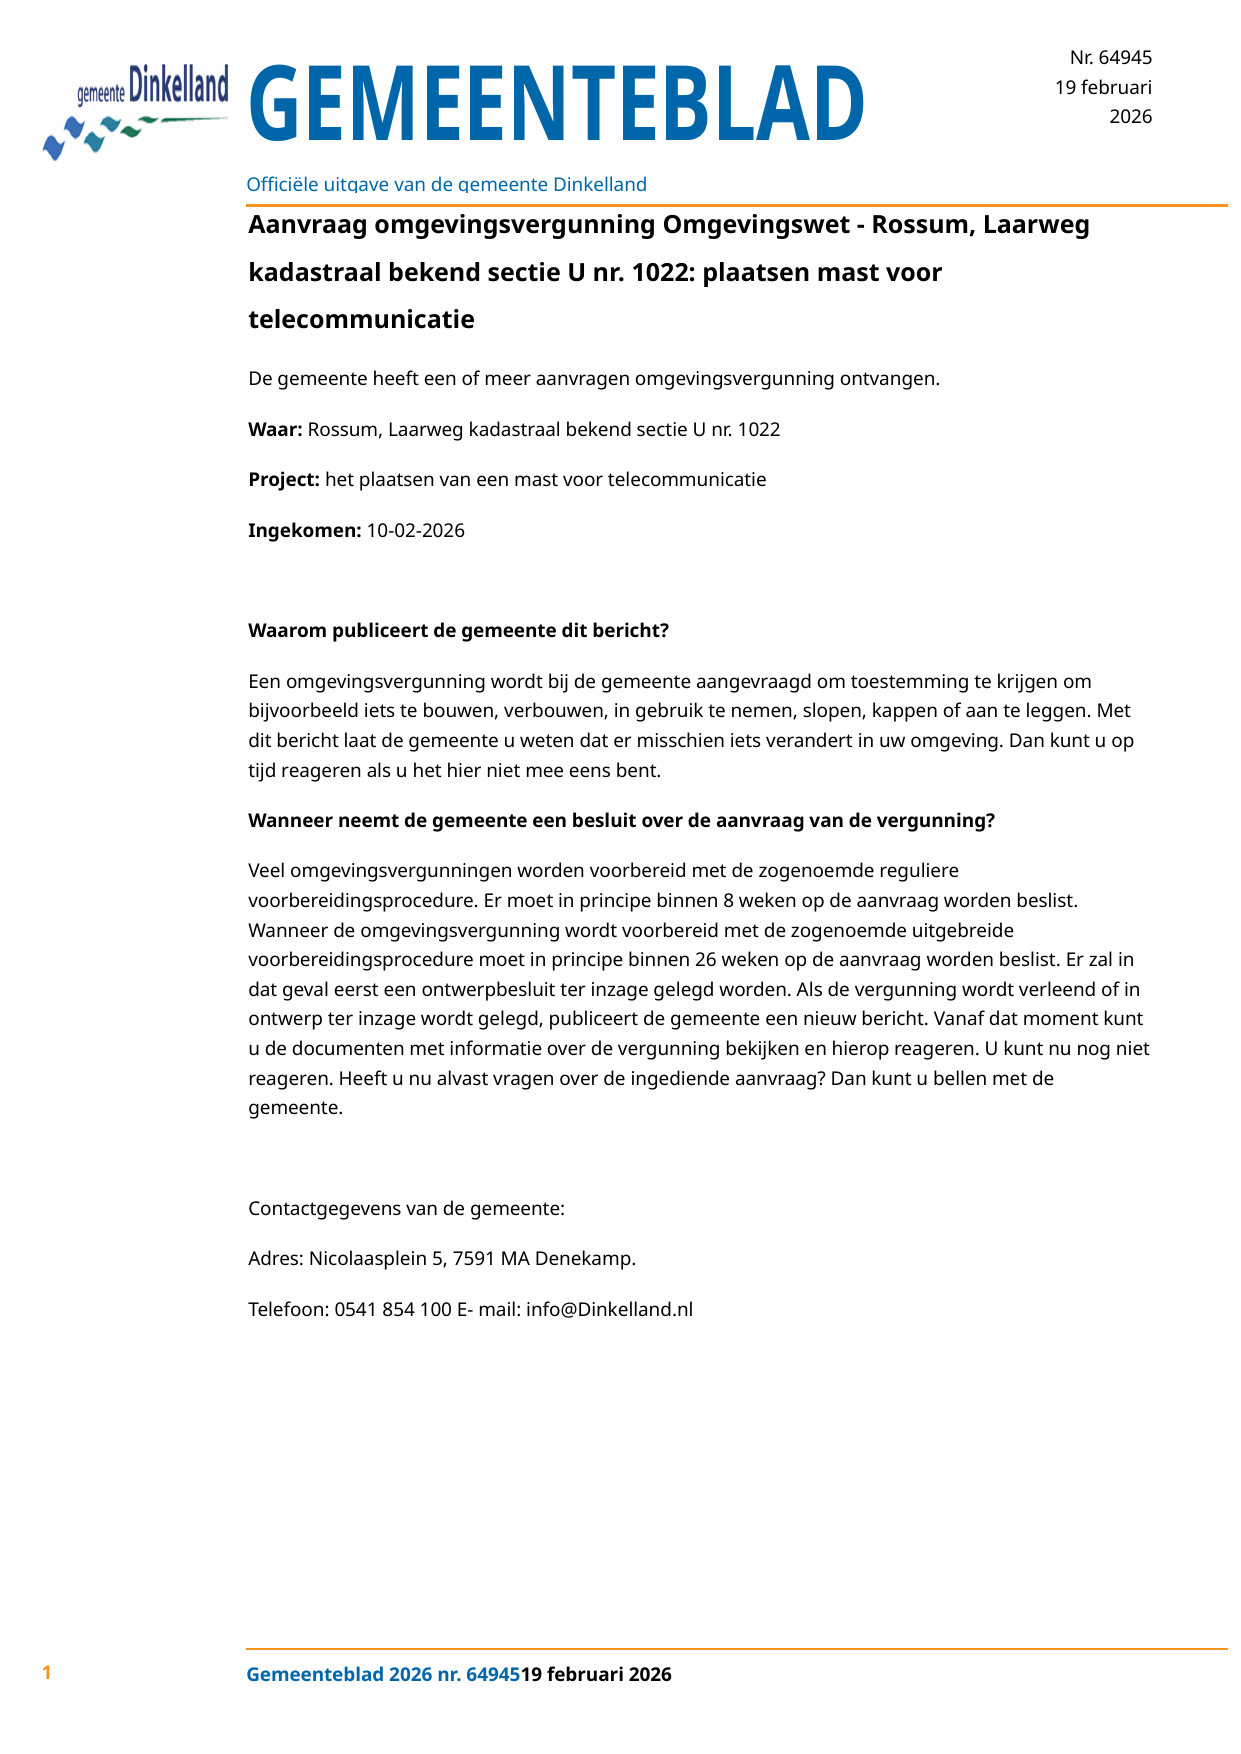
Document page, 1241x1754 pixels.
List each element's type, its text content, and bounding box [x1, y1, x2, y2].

text Waarom publiceert de gemeente dit bericht? [248, 618, 1152, 643]
text Veel omgevingsvergunningen worden voorbereid met de zogenoemde reguliere voorbereidingsprocedure. Er moet in principe binnen 8 weken op de aanvraag worden beslist. Wanneer de omgevingsvergunning wordt voorbereid met de zogenoemde uitgebreide voorbereidingsprocedure moet in principe binnen 26 weken op de aanvraag worden beslist. Er zal in dat geval eerst een ontwerpbesluit ter inzage gelegd worden. Als de vergunning wordt verleend of in ontwerp ter inzage wordt gelegd, publiceert de gemeente een nieuw bericht. Vanaf dat moment kunt u de documenten met informatie over de vergunning bekijken en hierop reageren. U kunt nu nog niet reageren. Heeft u nu alvast vragen over de ingediende aanvraag? Dan kunt u bellen met de gemeente. [248, 858, 1152, 1120]
text Ingekomen: 10-02-2026 [248, 517, 1152, 542]
text Project: het plaatsen van een mast voor telecommunicatie [248, 466, 1152, 492]
text Wanneer neemt de gemeente een besluit over de aanvraag van de vergunning? [248, 807, 1152, 833]
picture [41, 47, 231, 172]
text Contactgegevens van de gemeente: [248, 1195, 1152, 1221]
text Adres: Nicolaasplein 5, 7591 MA Denekamp. [248, 1246, 1152, 1271]
text Aanvraag omgevingsvergunning Omgevingswet - Rossum, Laarweg kadastraal bekend sectie U nr. 1022: plaatsen mast voor telecommunicatie [248, 207, 1152, 336]
text Telefoon: 0541 854 100 E- mail: info@Dinkelland.nl [248, 1296, 1152, 1322]
text Een omgevingsvergunning wordt bij de gemeente aangevraagd om toestemming te krijgen om bijvoorbeeld iets te bouwen, verbouwen, in gebruik te nemen, slopen, kappen of aan te leggen. Met dit bericht laat de gemeente u weten dat er misschien iets verandert in uw omgeving. Dan kunt u op tijd reageren als u het hier niet mee eens bent. [248, 668, 1152, 782]
text De gemeente heeft een of meer aanvragen omgevingsvergunning ontvangen. [248, 366, 1152, 391]
text Waar: Rossum, Laarweg kadastraal bekend sectie U nr. 1022 [248, 416, 1152, 442]
